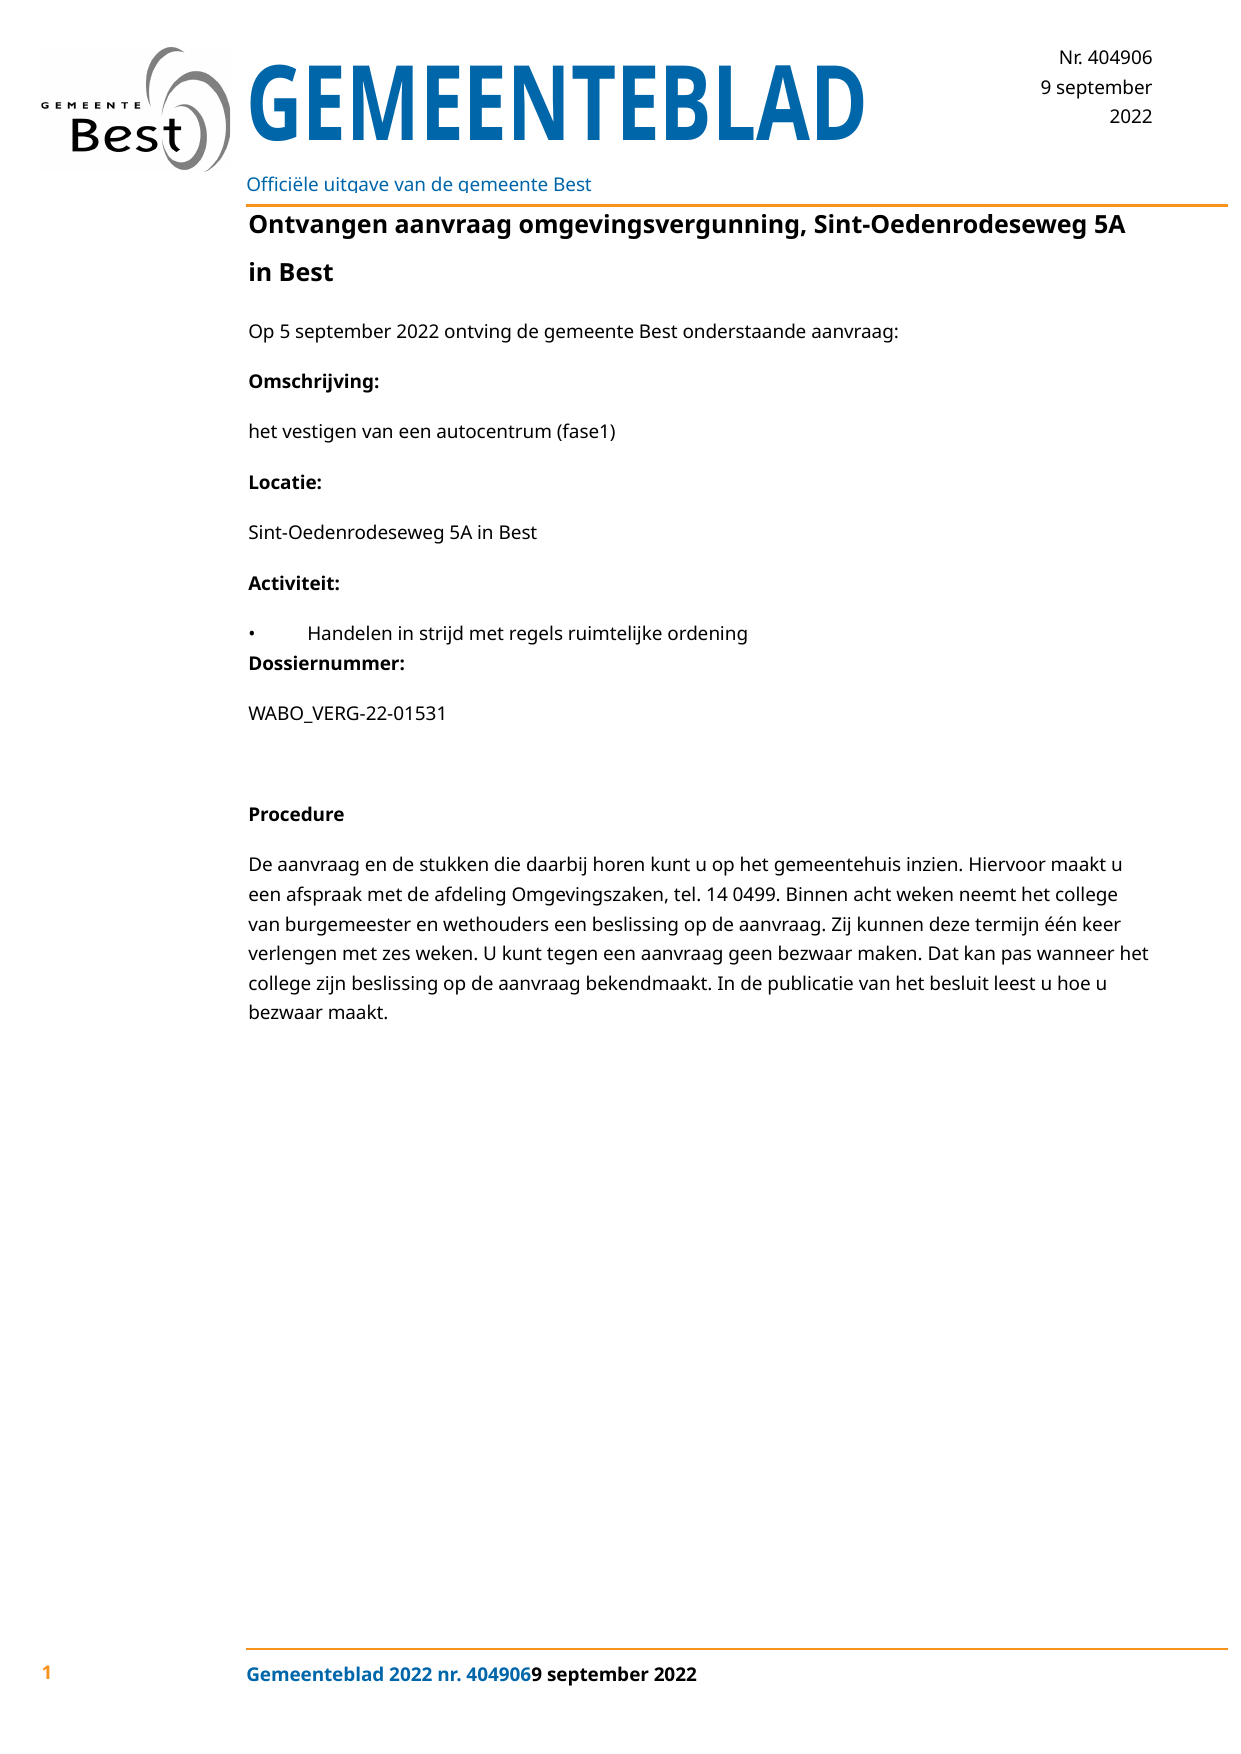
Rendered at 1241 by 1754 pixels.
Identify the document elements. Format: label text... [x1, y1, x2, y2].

text Sint-Oedenrodeseweg 5A in Best [248, 519, 1152, 545]
picture [41, 47, 231, 172]
text Op 5 september 2022 ontving de gemeente Best onderstaande aanvraag: [248, 318, 1152, 344]
text Locatie: [248, 469, 1152, 495]
text het vestigen van een autocentrum (fase1) [248, 419, 1152, 444]
text De aanvraag en de stukken die daarbij horen kunt u op het gemeentehuis inzien. Hiervoor maakt u een afspraak met de afdeling Omgevingszaken, tel. 14 0499. Binnen acht weken neemt het college van burgemeester en wethouders een beslissing op de aanvraag. Zij kunnen deze termijn één keer verlengen met zes weken. U kunt tegen een aanvraag geen bezwaar maken. Dat kan pas wanneer het college zijn beslissing op de aanvraag bekendmaakt. In de publicatie van het besluit leest u hoe u bezwaar maakt. [248, 852, 1152, 1025]
text Procedure [248, 801, 1152, 827]
text Omschrijving: [248, 368, 1152, 394]
text Activiteit: [248, 570, 1152, 596]
text Ontvangen aanvraag omgevingsvergunning, Sint-Oedenrodeseweg 5A in Best [248, 207, 1152, 288]
text Dossiernummer: [248, 650, 1152, 676]
list Handelen in strijd met regels ruimtelijke ordening [248, 620, 1152, 646]
text WABO_VERG-22-01531 [248, 700, 1152, 726]
